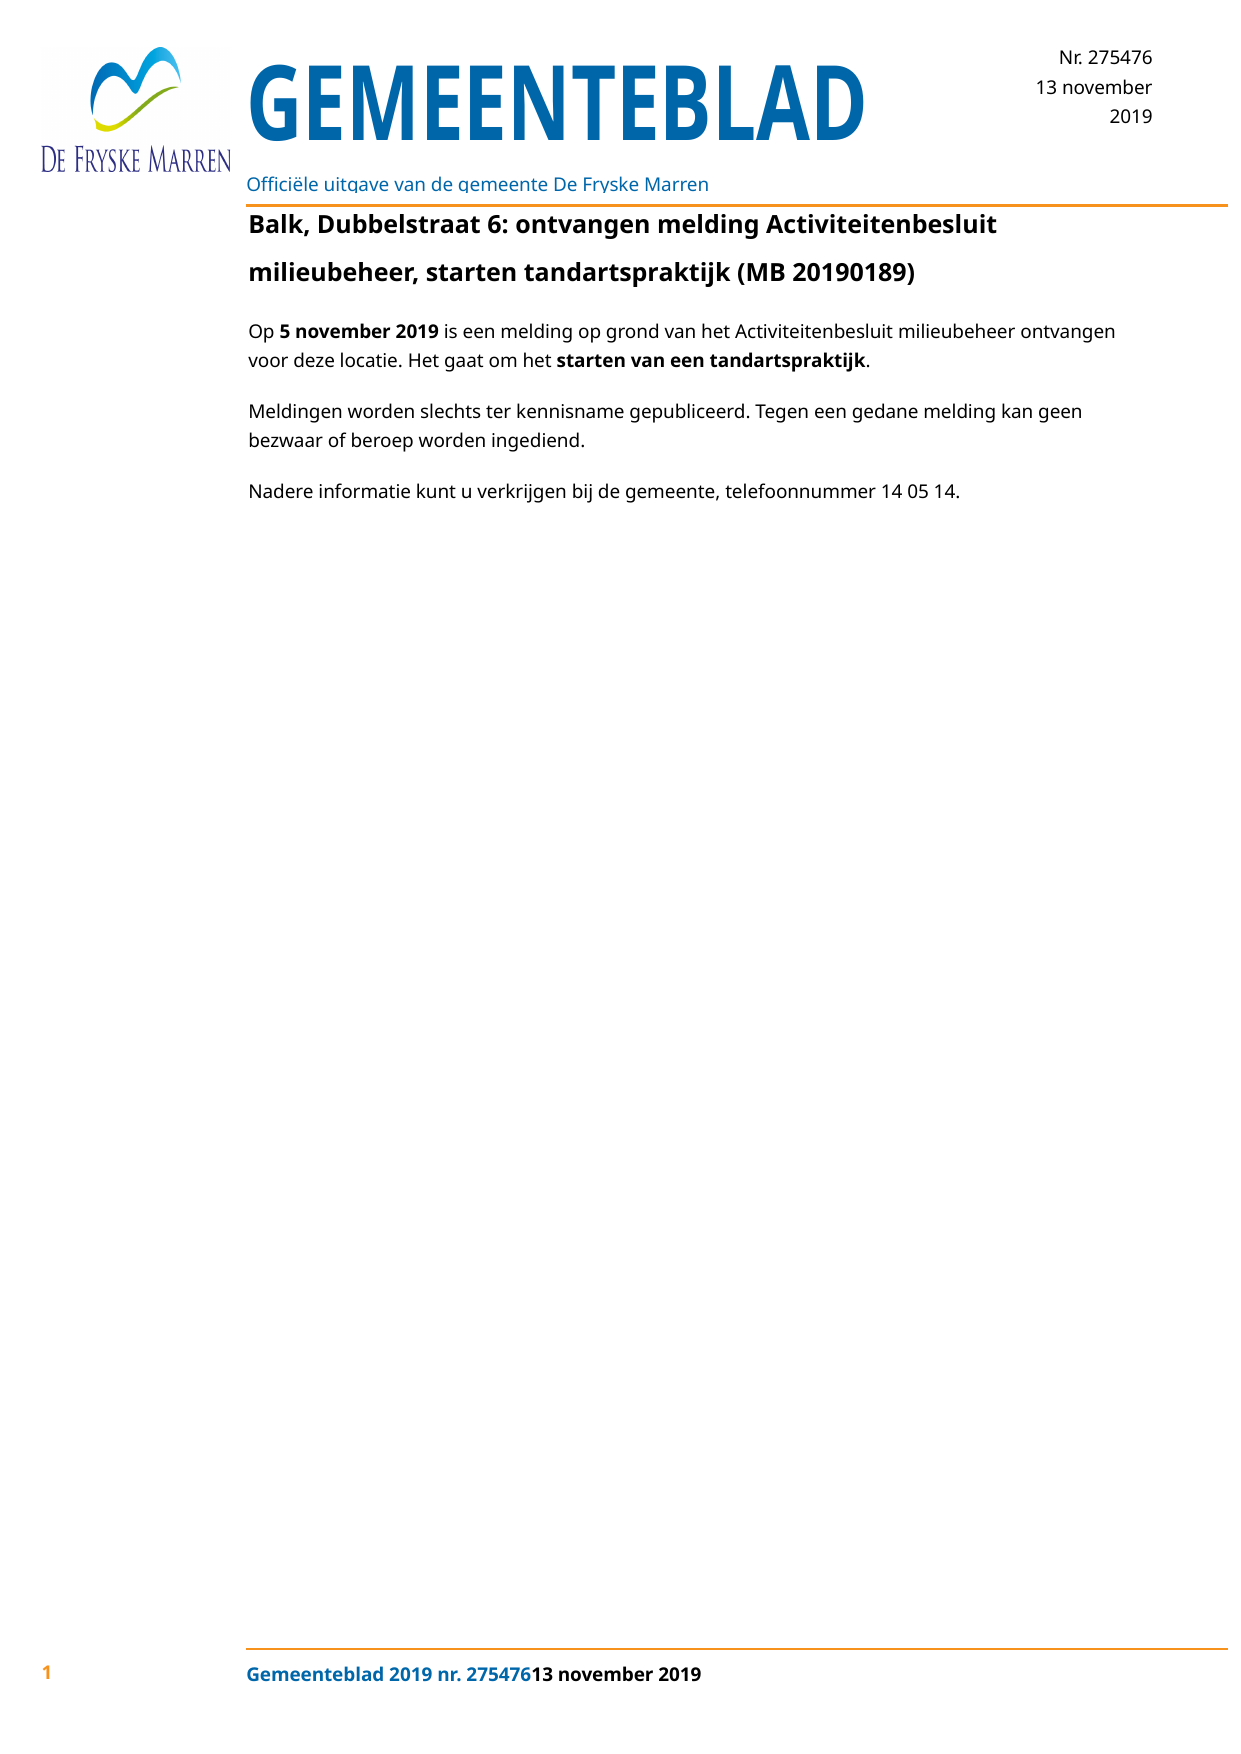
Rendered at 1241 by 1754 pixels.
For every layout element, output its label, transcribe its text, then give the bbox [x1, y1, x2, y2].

text Op 5 november 2019 is een melding op grond van het Activiteitenbesluit milieubeheer ontvangen voor deze locatie. Het gaat om het starten van een tandartspraktijk. [248, 318, 1152, 373]
text Balk, Dubbelstraat 6: ontvangen melding Activiteitenbesluit milieubeheer, starten tandartspraktijk (MB 20190189) [248, 207, 1152, 288]
text Nadere informatie kunt u verkrijgen bij de gemeente, telefoonnummer 14 05 14. [248, 478, 1152, 504]
picture [41, 47, 231, 172]
text Meldingen worden slechts ter kennisname gepubliceerd. Tegen een gedane melding kan geen bezwaar of beroep worden ingediend. [248, 398, 1152, 453]
